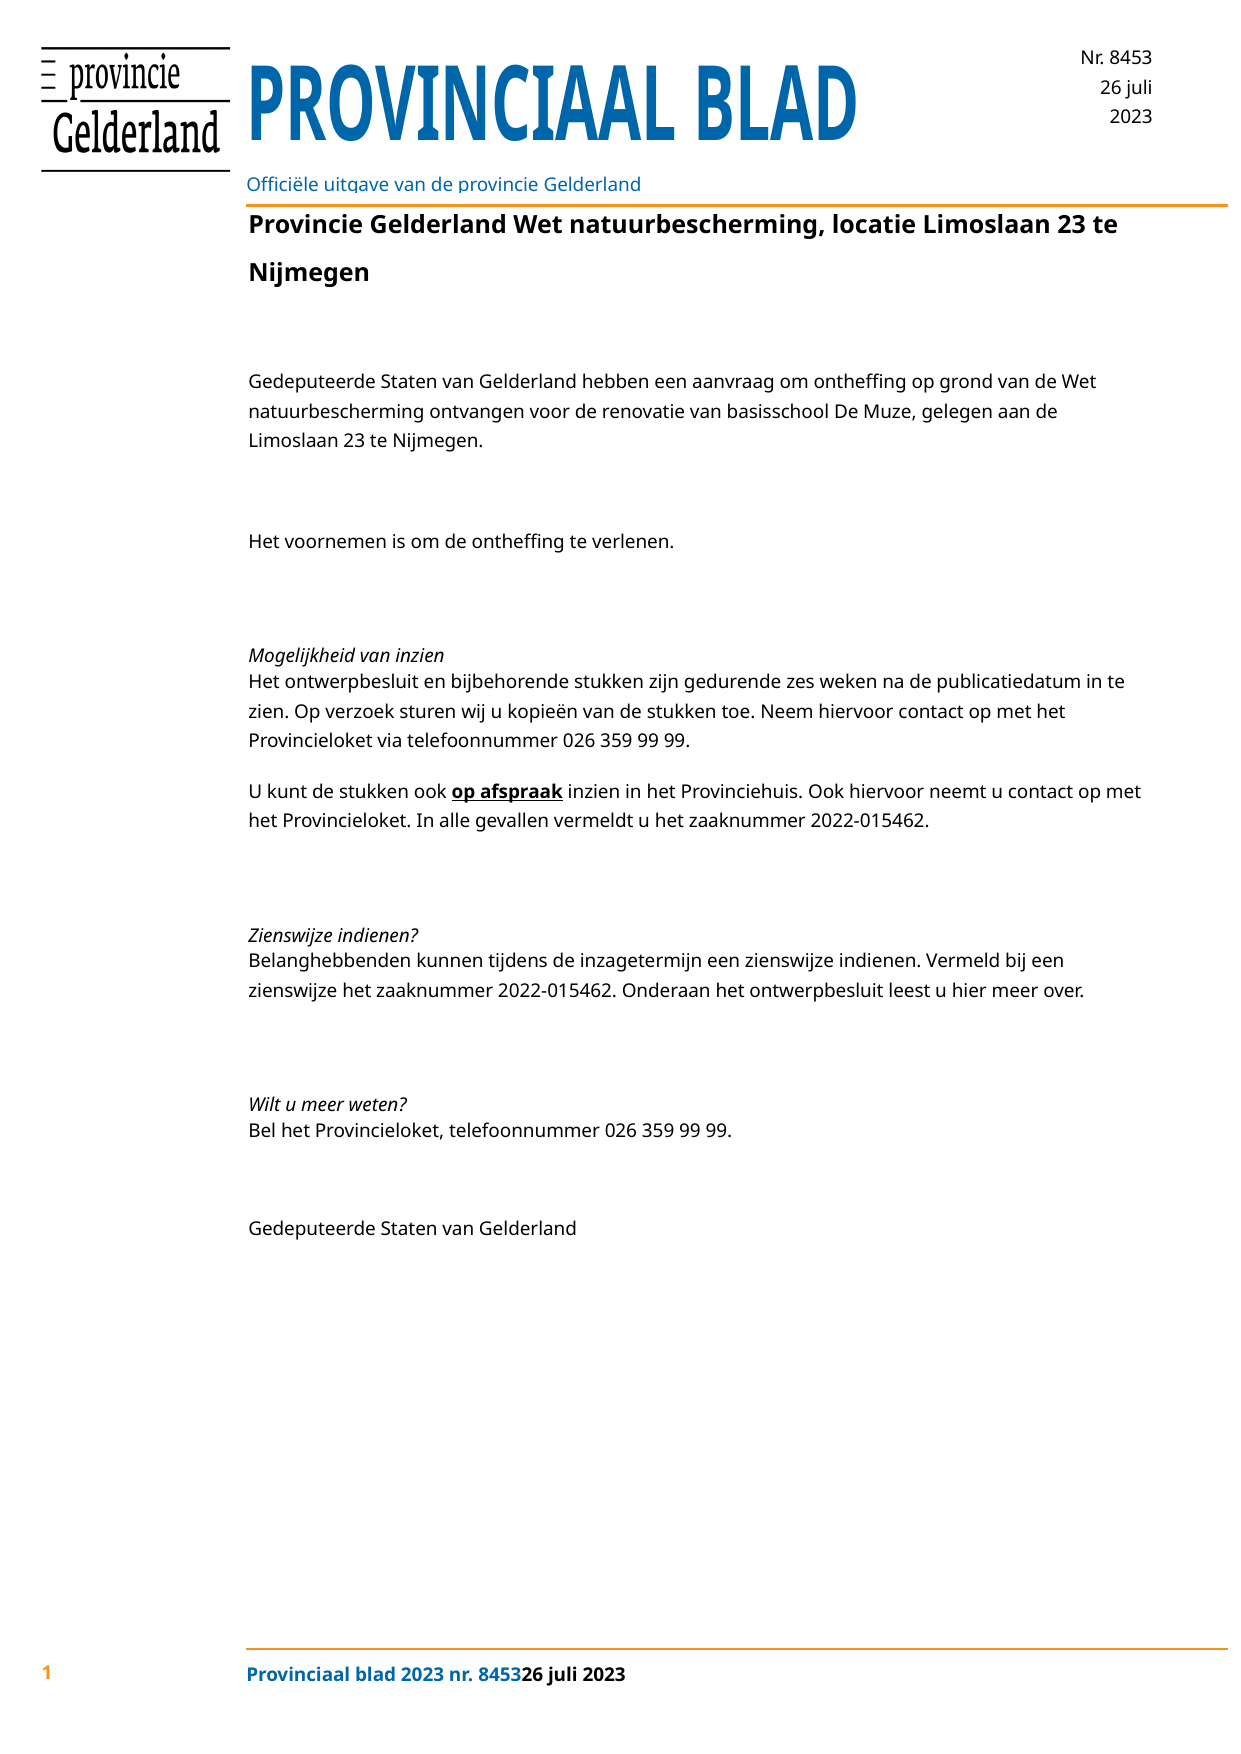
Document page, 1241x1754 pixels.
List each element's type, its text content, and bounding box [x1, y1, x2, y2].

text Wilt u meer weten? [248, 1092, 1152, 1117]
picture [41, 47, 231, 172]
text Bel het Provincieloket, telefoonnummer 026 359 99 99. [248, 1117, 1152, 1143]
text Het ontwerpbesluit en bijbehorende stukken zijn gedurende zes weken na de publicatiedatum in te zien. Op verzoek sturen wij u kopieën van de stukken toe. Neem hiervoor contact op met het Provincieloket via telefoonnummer 026 359 99 99. [248, 668, 1152, 753]
text Mogelijkheid van inzien [248, 643, 1152, 668]
text Gedeputeerde Staten van Gelderland hebben een aanvraag om ontheffing op grond van de Wet natuurbescherming ontvangen voor de renovatie van basisschool De Muze, gelegen aan de Limoslaan 23 te Nijmegen. [248, 368, 1152, 453]
text U kunt de stukken ook op afspraak inzien in het Provinciehuis. Ook hiervoor neemt u contact op met het Provincieloket. In alle gevallen vermeldt u het zaaknummer 2022-015462. [248, 778, 1152, 833]
text Zienswijze indienen? [248, 922, 1152, 948]
text Het voornemen is om de ontheffing te verlenen. [248, 528, 1152, 554]
text Gedeputeerde Staten van Gelderland [248, 1216, 1152, 1241]
text Belanghebbenden kunnen tijdens de inzagetermijn een zienswijze indienen. Vermeld bij een zienswijze het zaaknummer 2022-015462. Onderaan het ontwerpbesluit leest u hier meer over. [248, 948, 1152, 1003]
text Provincie Gelderland Wet natuurbescherming, locatie Limoslaan 23 te Nijmegen [248, 207, 1152, 288]
